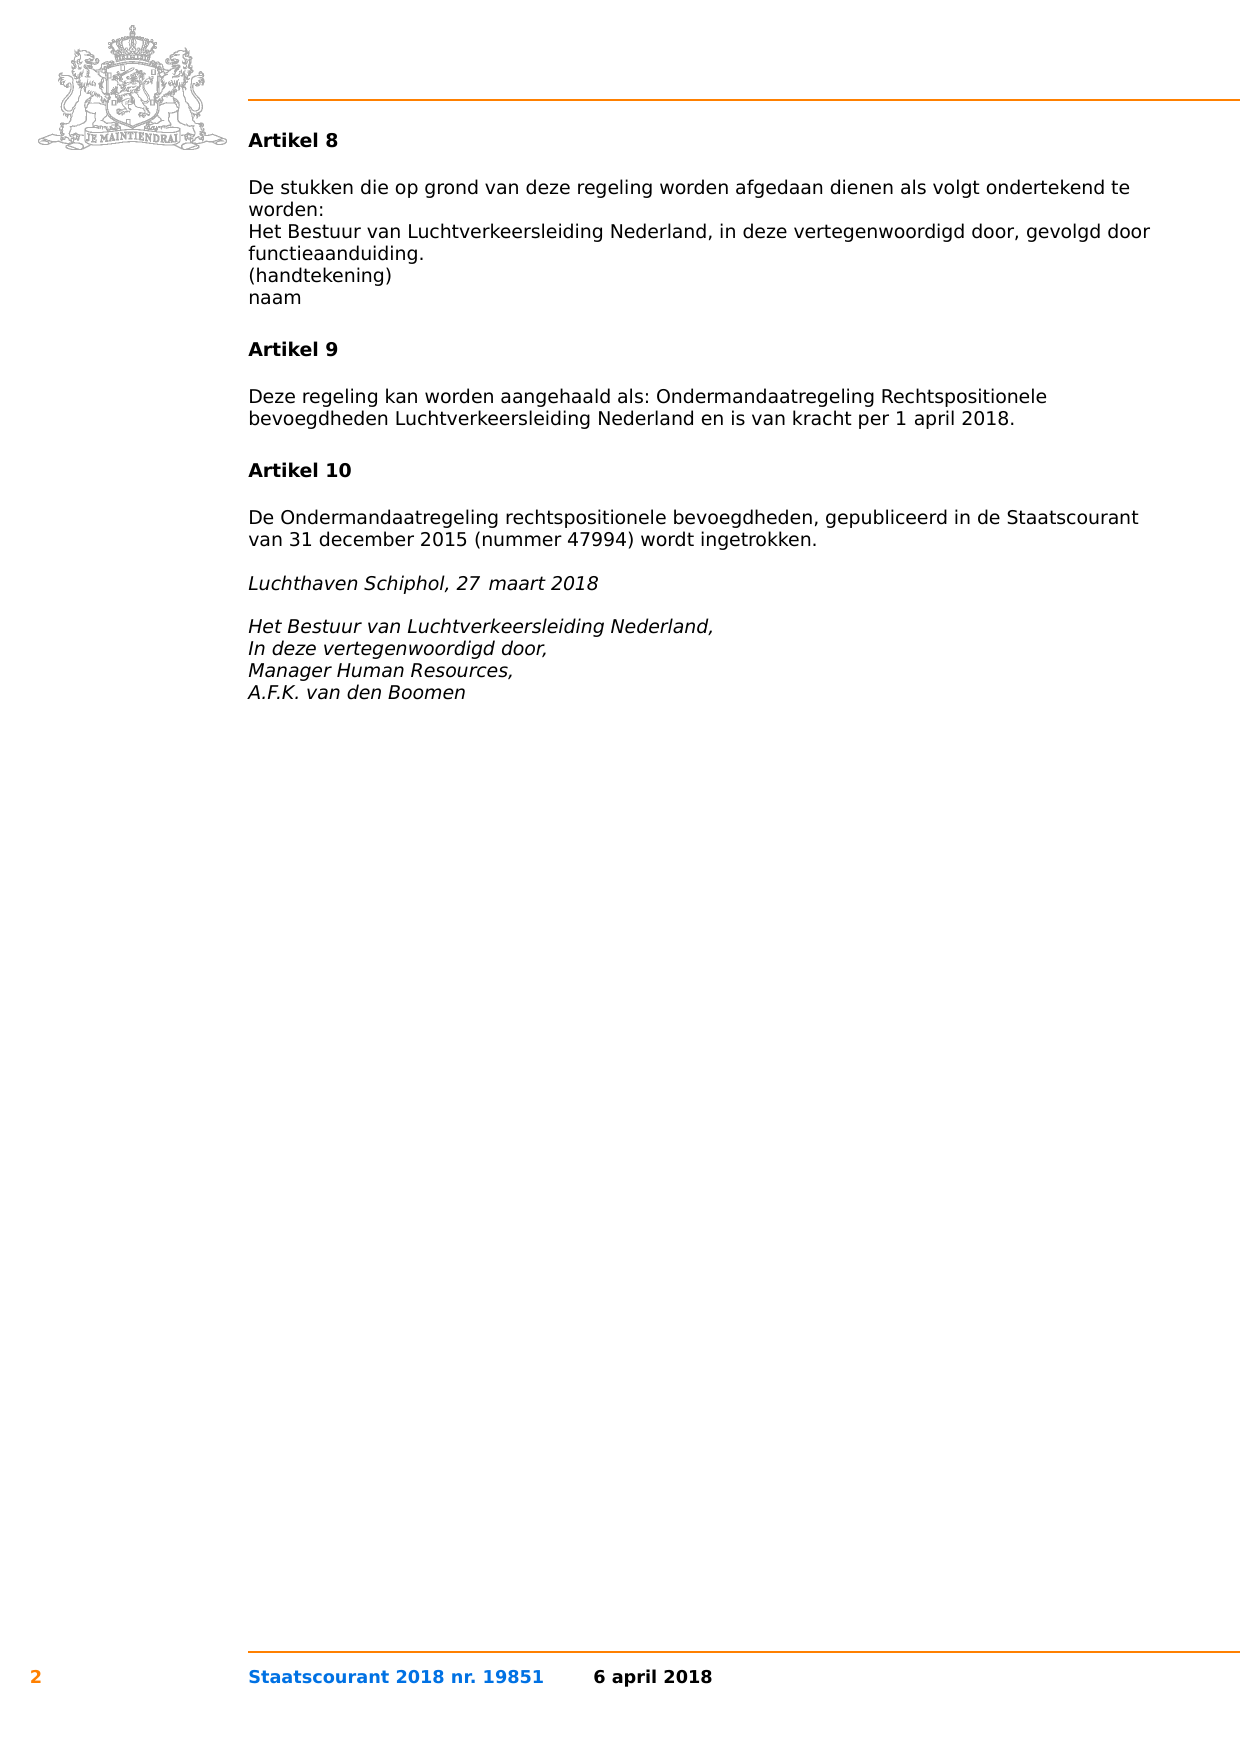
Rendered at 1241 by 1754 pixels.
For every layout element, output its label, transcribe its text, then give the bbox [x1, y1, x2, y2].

text Het Bestuur van Luchtverkeersleiding Nederland, In deze vertegenwoordigd door, Manager Human Resources, A.F.K. van den Boomen [248, 616, 1163, 704]
picture [38, 25, 227, 150]
subtitle Artikel 8 [248, 130, 1163, 152]
text (handtekening) [248, 265, 1163, 287]
subtitle Artikel 10 [248, 460, 1163, 482]
subtitle Artikel 9 [248, 339, 1163, 361]
text Luchthaven Schiphol, 27 maart 2018 [248, 572, 1163, 594]
text De stukken die op grond van deze regeling worden afgedaan dienen als volgt ondertekend te worden: [248, 177, 1163, 221]
text naam [248, 287, 1163, 309]
text De Ondermandaatregeling rechtspositionele bevoegdheden, gepubliceerd in de Staatscourant van 31 december 2015 (nummer 47994) wordt ingetrokken. [248, 507, 1163, 551]
text Het Bestuur van Luchtverkeersleiding Nederland, in deze vertegenwoordigd door, gevolgd door functieaanduiding. [248, 221, 1163, 265]
text Deze regeling kan worden aangehaald als: Ondermandaatregeling Rechtspositionele bevoegdheden Luchtverkeersleiding Nederland en is van kracht per 1 april 2018. [248, 386, 1163, 430]
